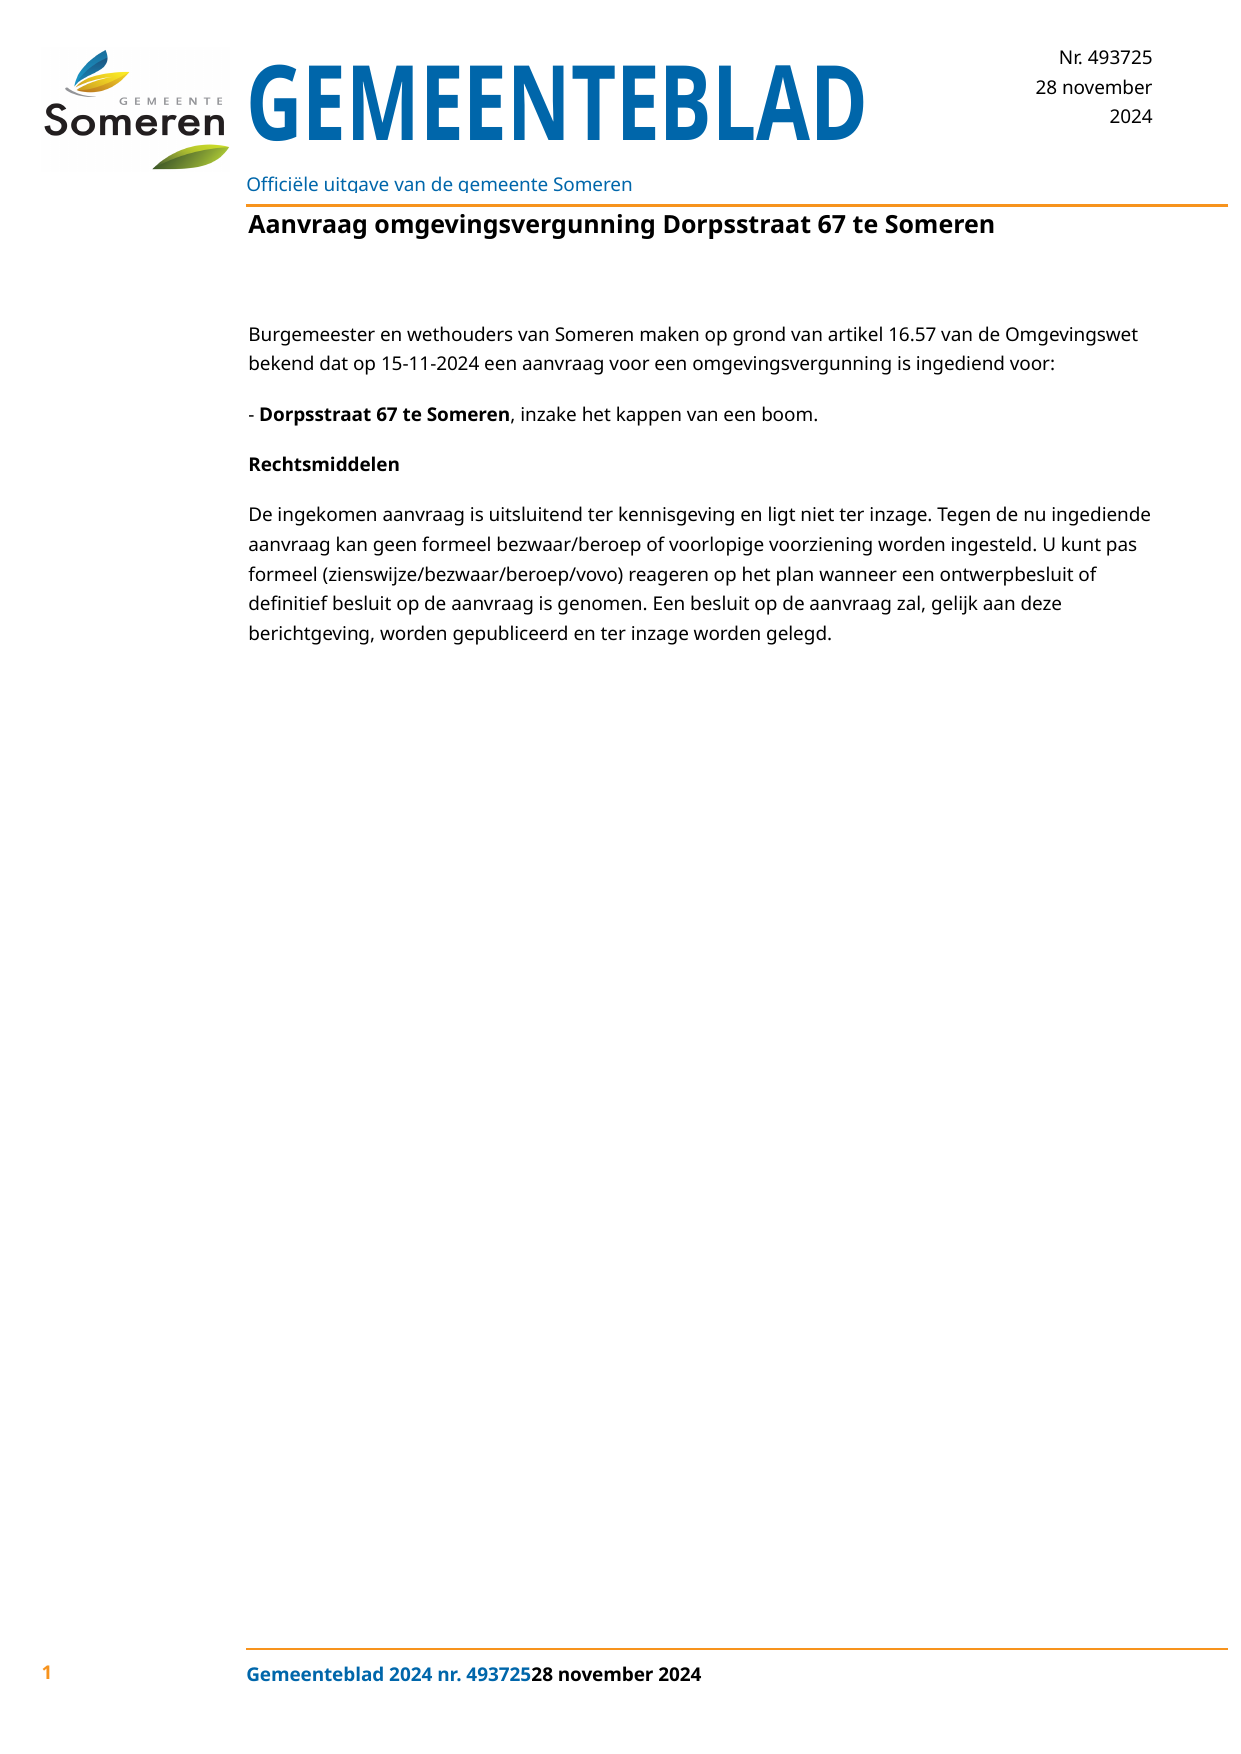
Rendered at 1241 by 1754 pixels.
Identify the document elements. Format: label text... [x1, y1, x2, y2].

text - Dorpsstraat 67 te Someren, inzake het kappen van een boom. [248, 401, 1152, 426]
text Aanvraag omgevingsvergunning Dorpsstraat 67 te Someren [248, 207, 1152, 241]
text Rechtsmiddelen [248, 451, 1152, 477]
text Burgemeester en wethouders van Someren maken op grond van artikel 16.57 van de Omgevingswet bekend dat op 15-11-2024 een aanvraag voor een omgevingsvergunning is ingediend voor: [248, 321, 1152, 376]
picture [41, 47, 231, 172]
text De ingekomen aanvraag is uitsluitend ter kennisgeving en ligt niet ter inzage. Tegen de nu ingediende aanvraag kan geen formeel bezwaar/beroep of voorlopige voorziening worden ingesteld. U kunt pas formeel (zienswijze/bezwaar/beroep/vovo) reageren op het plan wanneer een ontwerpbesluit of definitief besluit op de aanvraag is genomen. Een besluit op de aanvraag zal, gelijk aan deze berichtgeving, worden gepubliceerd en ter inzage worden gelegd. [248, 502, 1152, 646]
